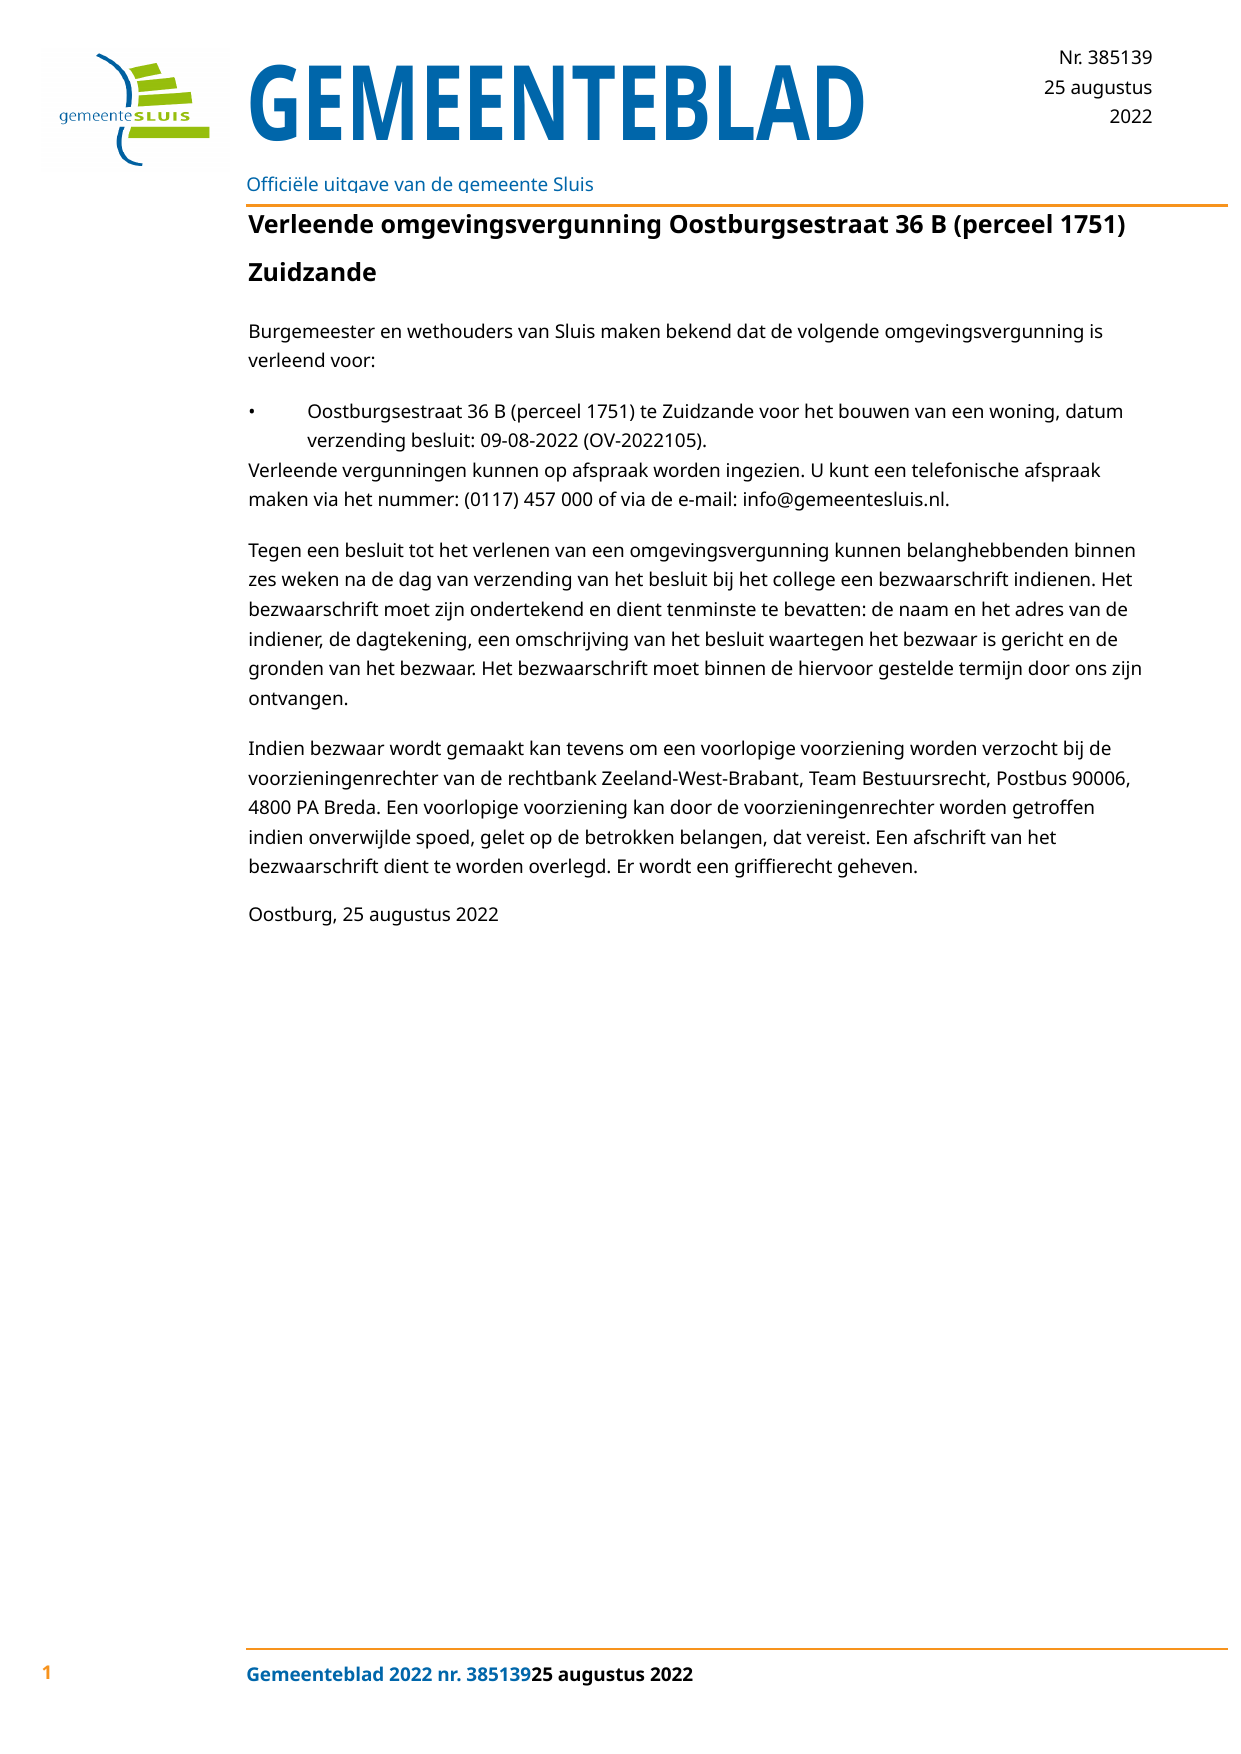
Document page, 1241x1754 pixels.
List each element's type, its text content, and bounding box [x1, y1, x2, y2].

text Burgemeester en wethouders van Sluis maken bekend dat de volgende omgevingsvergunning is verleend voor: [248, 318, 1152, 373]
list Oostburgsestraat 36 B (perceel 1751) te Zuidzande voor het bouwen van een woning, datum verzending besluit: 09-08-2022 (OV-2022105). [248, 398, 1152, 453]
text Tegen een besluit tot het verlenen van een omgevingsvergunning kunnen belanghebbenden binnen zes weken na de dag van verzending van het besluit bij het college een bezwaarschrift indienen. Het bezwaarschrift moet zijn ondertekend en dient tenminste te bevatten: de naam en het adres van de indiener, de dagtekening, een omschrijving van het besluit waartegen het bezwaar is gericht en de gronden van het bezwaar. Het bezwaarschrift moet binnen de hiervoor gestelde termijn door ons zijn ontvangen. [248, 537, 1152, 711]
text Verleende vergunningen kunnen op afspraak worden ingezien. U kunt een telefonische afspraak maken via het nummer: (0117) 457 000 of via de e-mail: info@gemeentesluis.nl. [248, 457, 1152, 512]
text Indien bezwaar wordt gemaakt kan tevens om een voorlopige voorziening worden verzocht bij de voorzieningenrechter van de rechtbank Zeeland-West-Brabant, Team Bestuursrecht, Postbus 90006, 4800 PA Breda. Een voorlopige voorziening kan door de voorzieningenrechter worden getroffen indien onverwijlde spoed, gelet op de betrokken belangen, dat vereist. Een afschrift van het bezwaarschrift dient te worden overlegd. Er wordt een griffierecht geheven. [248, 735, 1152, 879]
text Oostburg, 25 augustus 2022 [248, 902, 1152, 927]
picture [41, 47, 231, 172]
text Verleende omgevingsvergunning Oostburgsestraat 36 B (perceel 1751) Zuidzande [248, 207, 1152, 288]
